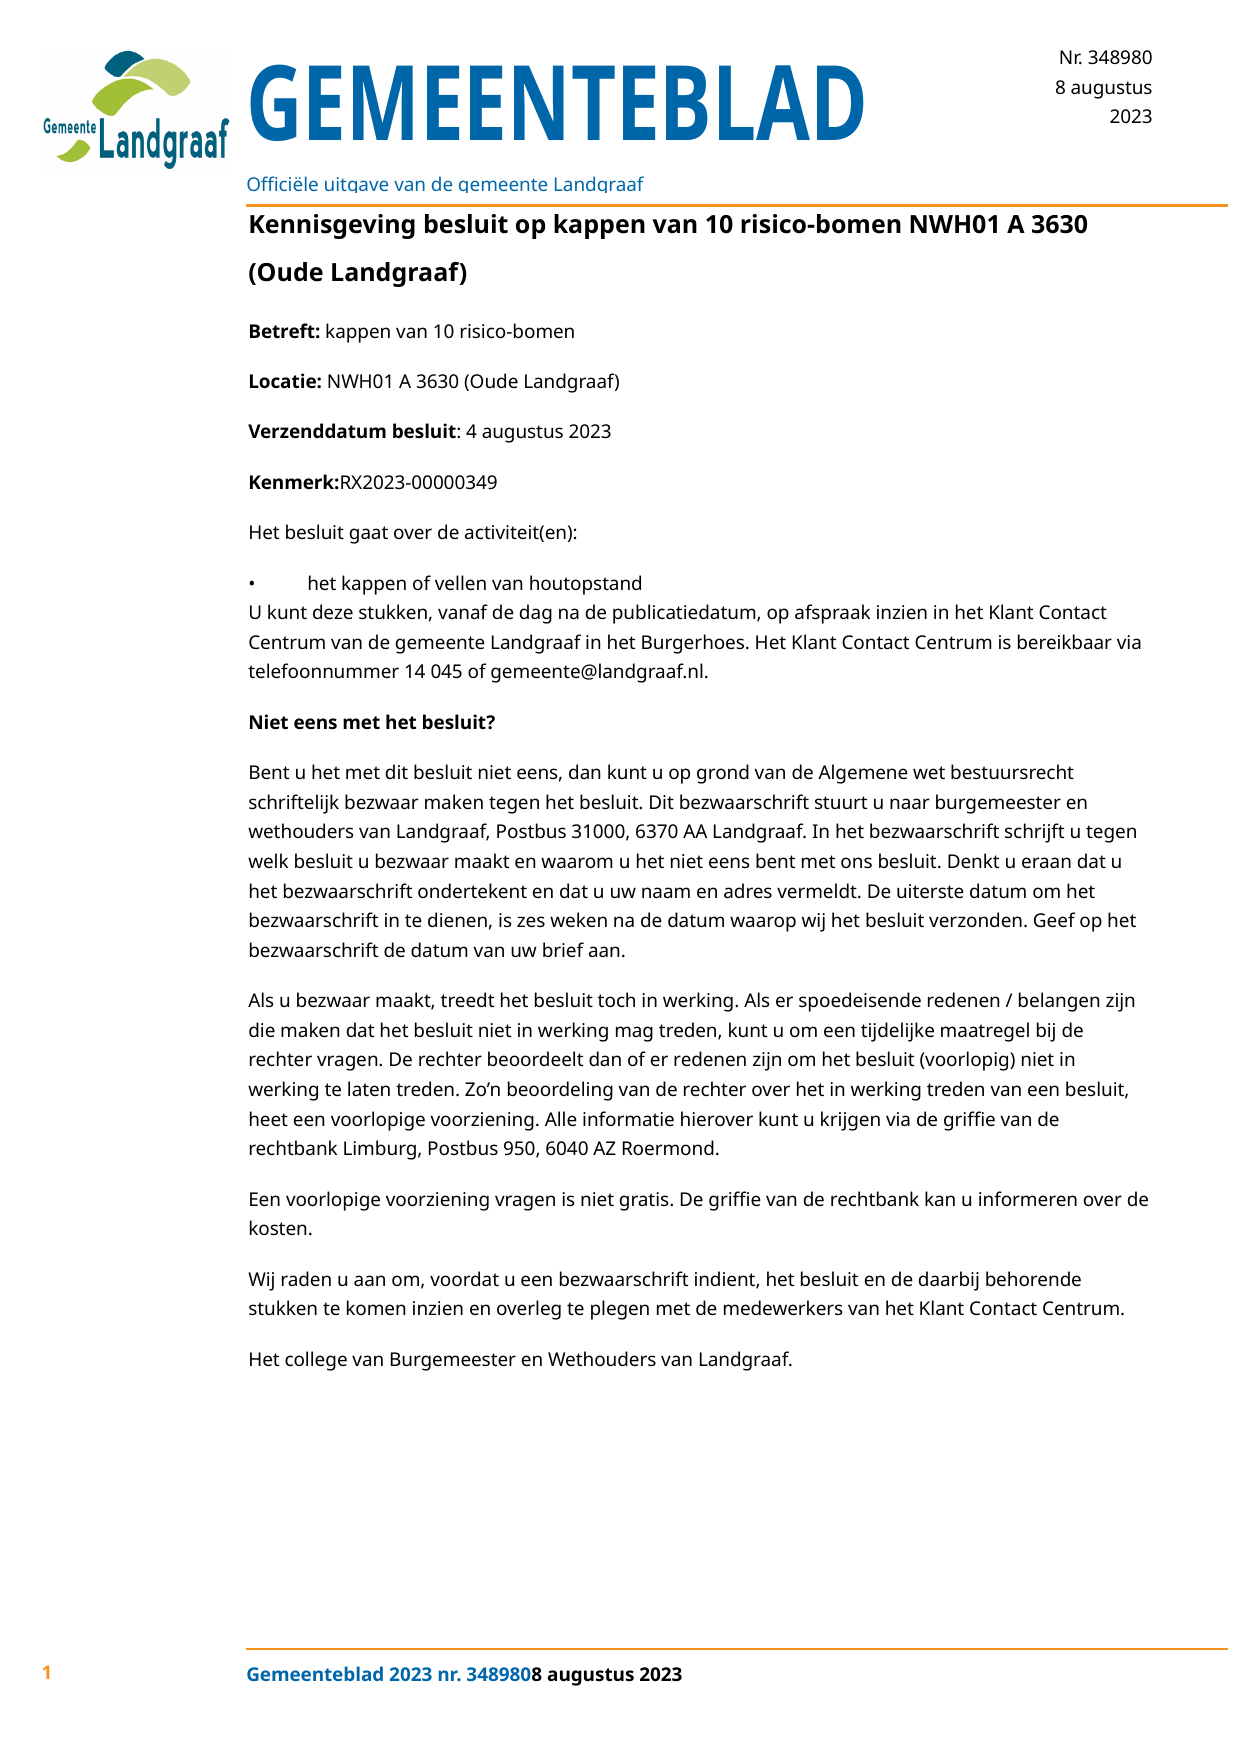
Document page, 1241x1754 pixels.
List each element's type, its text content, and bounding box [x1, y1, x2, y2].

text Het college van Burgemeester en Wethouders van Landgraaf. [248, 1346, 1152, 1372]
list het kappen of vellen van houtopstand [248, 570, 1152, 596]
text Bent u het met dit besluit niet eens, dan kunt u op grond van de Algemene wet bestuursrecht schriftelijk bezwaar maken tegen het besluit. Dit bezwaarschrift stuurt u naar burgemeester en wethouders van Landgraaf, Postbus 31000, 6370 AA Landgraaf. In het bezwaarschrift schrijft u tegen welk besluit u bezwaar maakt en waarom u het niet eens bent met ons besluit. Denkt u eraan dat u het bezwaarschrift ondertekent en dat u uw naam en adres vermeldt. De uiterste datum om het bezwaarschrift in te dienen, is zes weken na de datum waarop wij het besluit verzonden. Geef op het bezwaarschrift de datum van uw brief aan. [248, 759, 1152, 963]
text Het besluit gaat over de activiteit(en): [248, 519, 1152, 545]
text Wij raden u aan om, voordat u een bezwaarschrift indient, het besluit en de daarbij behorende stukken te komen inzien en overleg te plegen met de medewerkers van het Klant Contact Centrum. [248, 1266, 1152, 1321]
text Locatie: NWH01 A 3630 (Oude Landgraaf) [248, 368, 1152, 394]
text Verzenddatum besluit: 4 augustus 2023 [248, 419, 1152, 444]
text Niet eens met het besluit? [248, 709, 1152, 735]
text Kennisgeving besluit op kappen van 10 risico-bomen NWH01 A 3630 (Oude Landgraaf) [248, 207, 1152, 288]
text U kunt deze stukken, vanaf de dag na de publicatiedatum, op afspraak inzien in het Klant Contact Centrum van de gemeente Landgraaf in het Burgerhoes. Het Klant Contact Centrum is bereikbaar via telefoonnummer 14 045 of gemeente@landgraaf.nl. [248, 599, 1152, 684]
text Betreft: kappen van 10 risico-bomen [248, 318, 1152, 344]
picture [41, 47, 231, 172]
text Kenmerk:RX2023-00000349 [248, 469, 1152, 495]
text Een voorlopige voorziening vragen is niet gratis. De griffie van de rechtbank kan u informeren over de kosten. [248, 1186, 1152, 1241]
text Als u bezwaar maakt, treedt het besluit toch in werking. Als er spoedeisende redenen / belangen zijn die maken dat het besluit niet in werking mag treden, kunt u om een tijdelijke maatregel bij de rechter vragen. De rechter beoordeelt dan of er redenen zijn om het besluit (voorlopig) niet in werking te laten treden. Zo’n beoordeling van de rechter over het in werking treden van een besluit, heet een voorlopige voorziening. Alle informatie hierover kunt u krijgen via de griffie van de rechtbank Limburg, Postbus 950, 6040 AZ Roermond. [248, 987, 1152, 1161]
